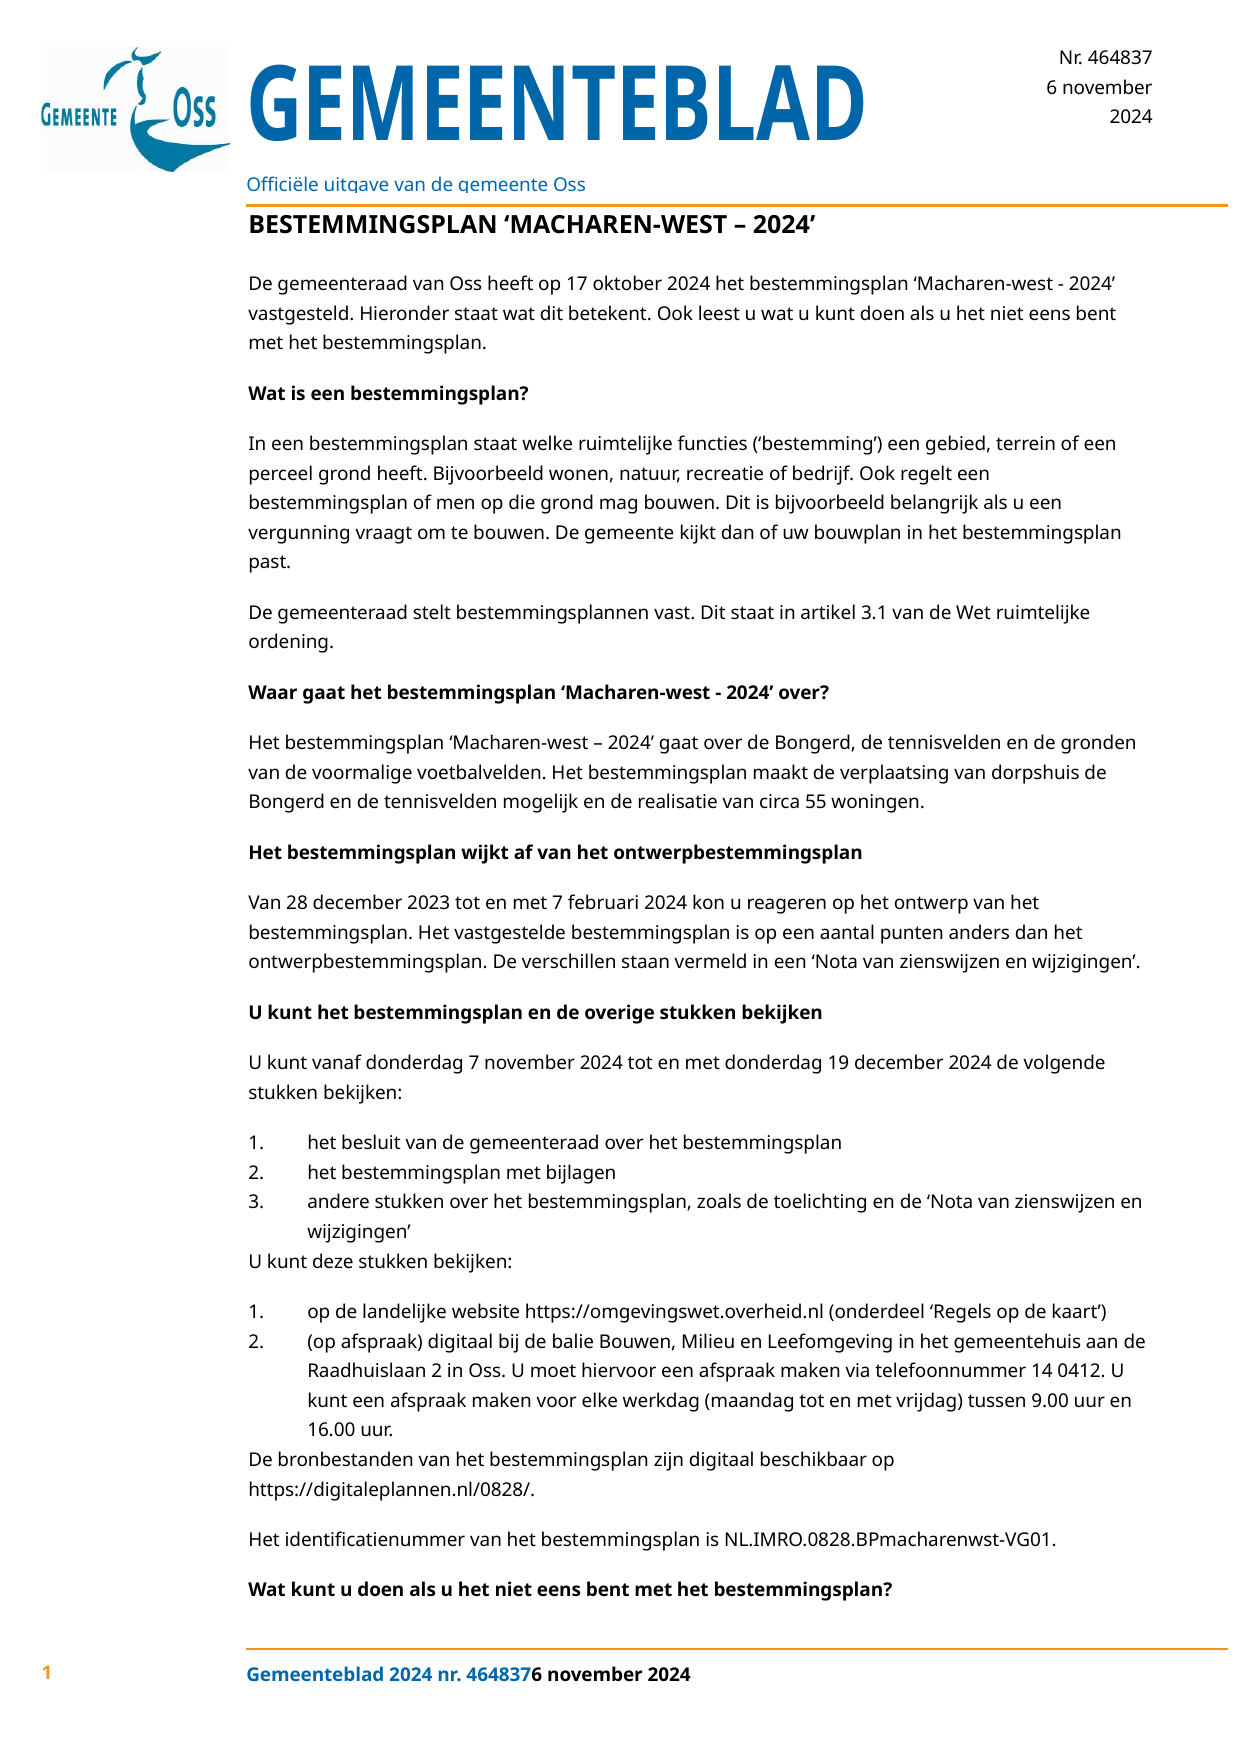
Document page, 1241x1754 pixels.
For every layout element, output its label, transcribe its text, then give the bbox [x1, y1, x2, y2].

list op de landelijke website https://omgevingswet.overheid.nl (onderdeel ‘Regels op de kaart’) [248, 1298, 1152, 1324]
text De gemeenteraad stelt bestemmingsplannen vast. Dit staat in artikel 3.1 van de Wet ruimtelijke ordening. [248, 599, 1152, 654]
list het bestemmingsplan met bijlagen [248, 1159, 1152, 1185]
text Het identificatienummer van het bestemmingsplan is NL.IMRO.0828.BPmacharenwst-VG01. [248, 1526, 1152, 1552]
text BESTEMMINGSPLAN ‘MACHAREN-WEST – 2024’ [248, 207, 1152, 241]
list andere stukken over het bestemmingsplan, zoals de toelichting en de ‘Nota van zienswijzen en wijzigingen’ [248, 1189, 1152, 1244]
list het besluit van de gemeenteraad over het bestemmingsplan [248, 1129, 1152, 1155]
text U kunt het bestemmingsplan en de overige stukken bekijken [248, 999, 1152, 1025]
text Van 28 december 2023 tot en met 7 februari 2024 kon u reageren op het ontwerp van het bestemmingsplan. Het vastgestelde bestemmingsplan is op een aantal punten anders dan het ontwerpbestemmingsplan. De verschillen staan vermeld in een ‘Nota van zienswijzen en wijzigingen’. [248, 889, 1152, 974]
text Het bestemmingsplan wijkt af van het ontwerpbestemmingsplan [248, 839, 1152, 865]
text Wat kunt u doen als u het niet eens bent met het bestemmingsplan? [248, 1577, 1152, 1602]
text In een bestemmingsplan staat welke ruimtelijke functies (‘bestemming’) een gebied, terrein of een perceel grond heeft. Bijvoorbeeld wonen, natuur, recreatie of bedrijf. Ook regelt een bestemmingsplan of men op die grond mag bouwen. Dit is bijvoorbeeld belangrijk als u een vergunning vraagt om te bouwen. De gemeente kijkt dan of uw bouwplan in het bestemmingsplan past. [248, 430, 1152, 574]
picture [41, 47, 231, 172]
list (op afspraak) digitaal bij de balie Bouwen, Milieu en Leefomgeving in het gemeentehuis aan de Raadhuislaan 2 in Oss. U moet hiervoor een afspraak maken via telefoonnummer 14 0412. U kunt een afspraak maken voor elke werkdag (maandag tot en met vrijdag) tussen 9.00 uur en 16.00 uur. [248, 1328, 1152, 1442]
text U kunt vanaf donderdag 7 november 2024 tot en met donderdag 19 december 2024 de volgende stukken bekijken: [248, 1049, 1152, 1105]
text U kunt deze stukken bekijken: [248, 1248, 1152, 1273]
text De bronbestanden van het bestemmingsplan zijn digitaal beschikbaar op https://digitaleplannen.nl/0828/. [248, 1446, 1152, 1501]
text Waar gaat het bestemmingsplan ‘Macharen-west - 2024’ over? [248, 679, 1152, 705]
text Wat is een bestemmingsplan? [248, 380, 1152, 406]
text Het bestemmingsplan ‘Macharen-west – 2024’ gaat over de Bongerd, de tennisvelden en de gronden van de voormalige voetbalvelden. Het bestemmingsplan maakt de verplaatsing van dorpshuis de Bongerd en de tennisvelden mogelijk en de realisatie van circa 55 woningen. [248, 729, 1152, 814]
text De gemeenteraad van Oss heeft op 17 oktober 2024 het bestemmingsplan ‘Macharen-west - 2024’ vastgesteld. Hieronder staat wat dit betekent. Ook leest u wat u kunt doen als u het niet eens bent met het bestemmingsplan. [248, 270, 1152, 355]
